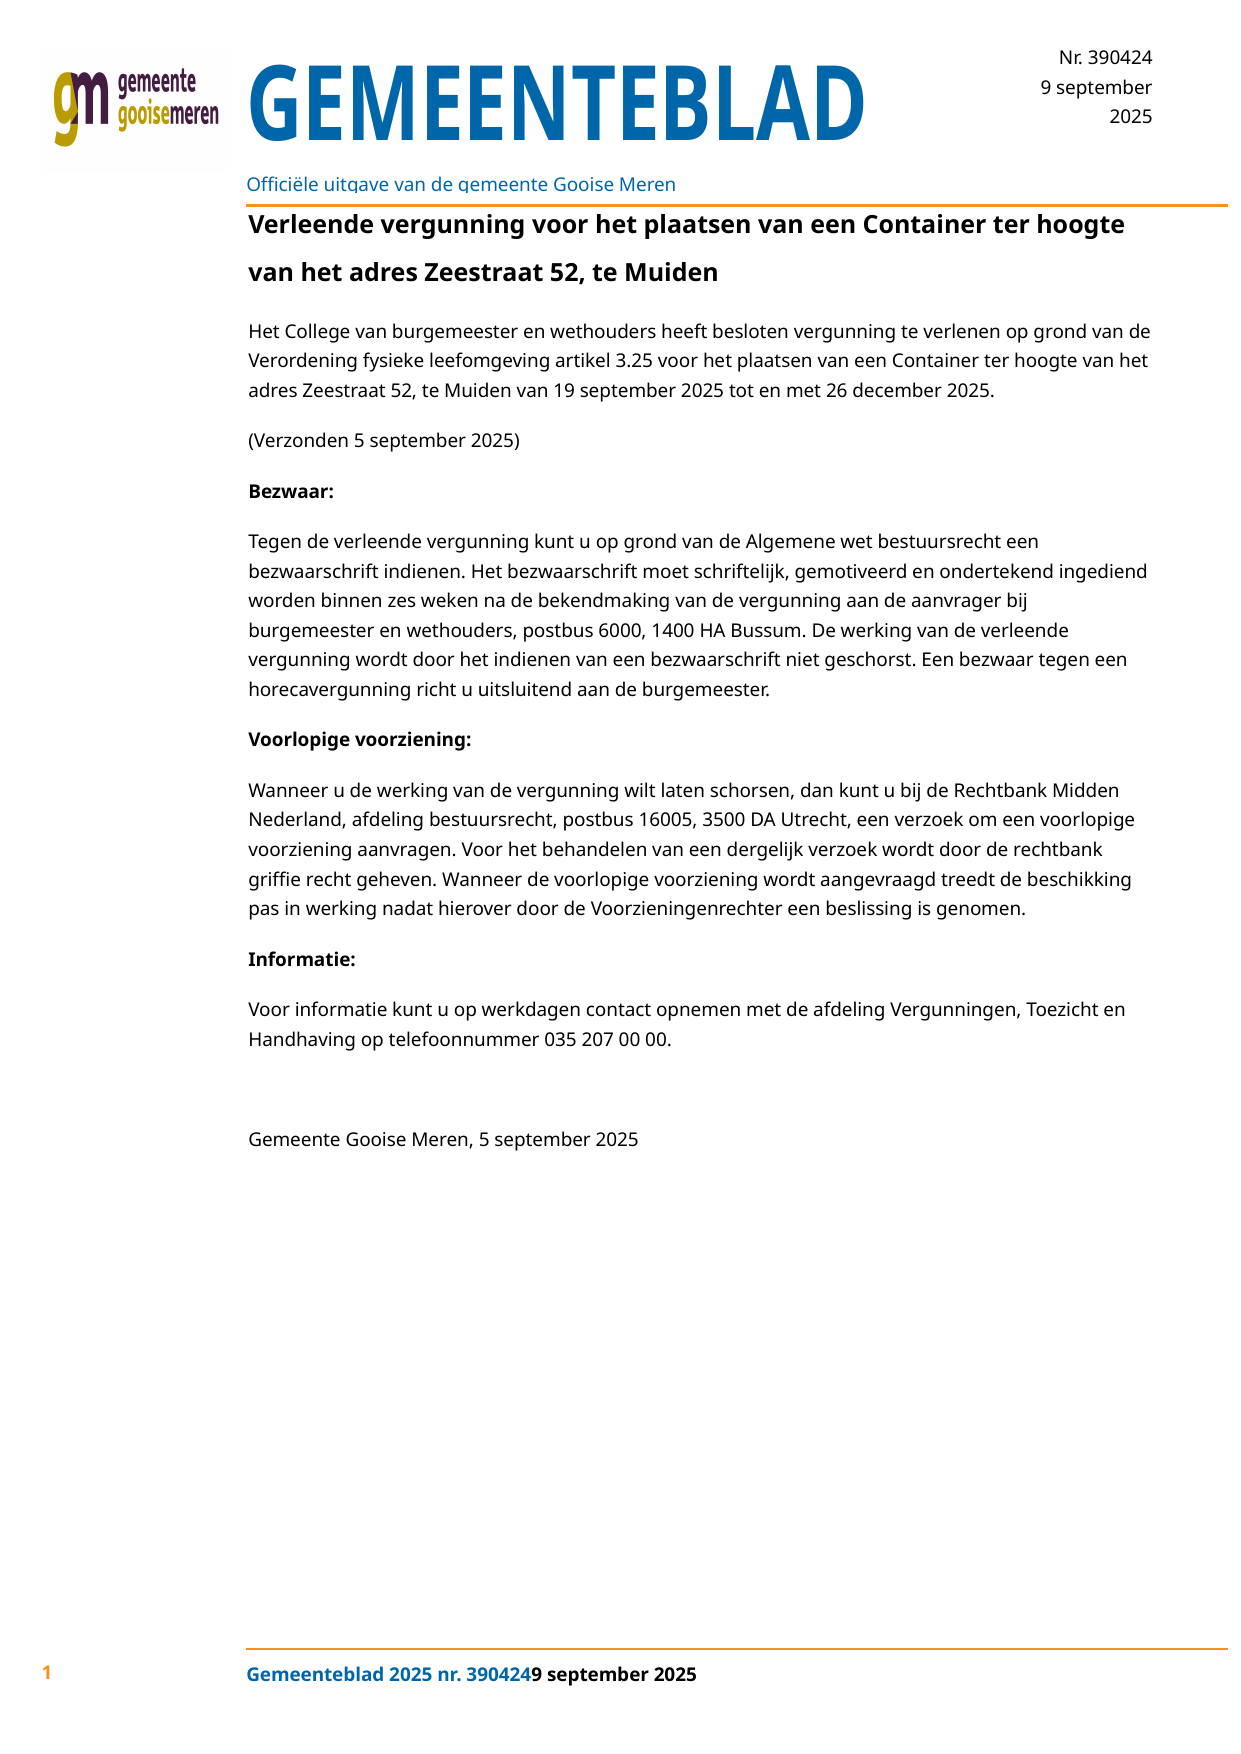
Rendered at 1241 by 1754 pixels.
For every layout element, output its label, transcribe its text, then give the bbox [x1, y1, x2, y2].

text Wanneer u de werking van de vergunning wilt laten schorsen, dan kunt u bij de Rechtbank Midden Nederland, afdeling bestuursrecht, postbus 16005, 3500 DA Utrecht, een verzoek om een voorlopige voorziening aanvragen. Voor het behandelen van een dergelijk verzoek wordt door de rechtbank griffie recht geheven. Wanneer de voorlopige voorziening wordt aangevraagd treedt de beschikking pas in werking nadat hierover door de Voorzieningenrechter een beslissing is genomen. [248, 777, 1152, 921]
text (Verzonden 5 september 2025) [248, 427, 1152, 453]
text Het College van burgemeester en wethouders heeft besloten vergunning te verlenen op grond van de Verordening fysieke leefomgeving artikel 3.25 voor het plaatsen van een Container ter hoogte van het adres Zeestraat 52, te Muiden van 19 september 2025 tot en met 26 december 2025. [248, 318, 1152, 403]
text Gemeente Gooise Meren, 5 september 2025 [248, 1127, 1152, 1152]
picture [41, 47, 231, 172]
text Voor informatie kunt u op werkdagen contact opnemen met de afdeling Vergunningen, Toezicht en Handhaving op telefoonnummer 035 207 00 00. [248, 996, 1152, 1052]
text Verleende vergunning voor het plaatsen van een Container ter hoogte van het adres Zeestraat 52, te Muiden [248, 207, 1152, 288]
text Informatie: [248, 946, 1152, 972]
text Voorlopige voorziening: [248, 727, 1152, 752]
text Tegen de verleende vergunning kunt u op grond van de Algemene wet bestuursrecht een bezwaarschrift indienen. Het bezwaarschrift moet schriftelijk, gemotiveerd en ondertekend ingediend worden binnen zes weken na de bekendmaking van de vergunning aan de aanvrager bij burgemeester en wethouders, postbus 6000, 1400 HA Bussum. De werking van de verleende vergunning wordt door het indienen van een bezwaarschrift niet geschorst. Een bezwaar tegen een horecavergunning richt u uitsluitend aan de burgemeester. [248, 528, 1152, 702]
text Bezwaar: [248, 478, 1152, 504]
